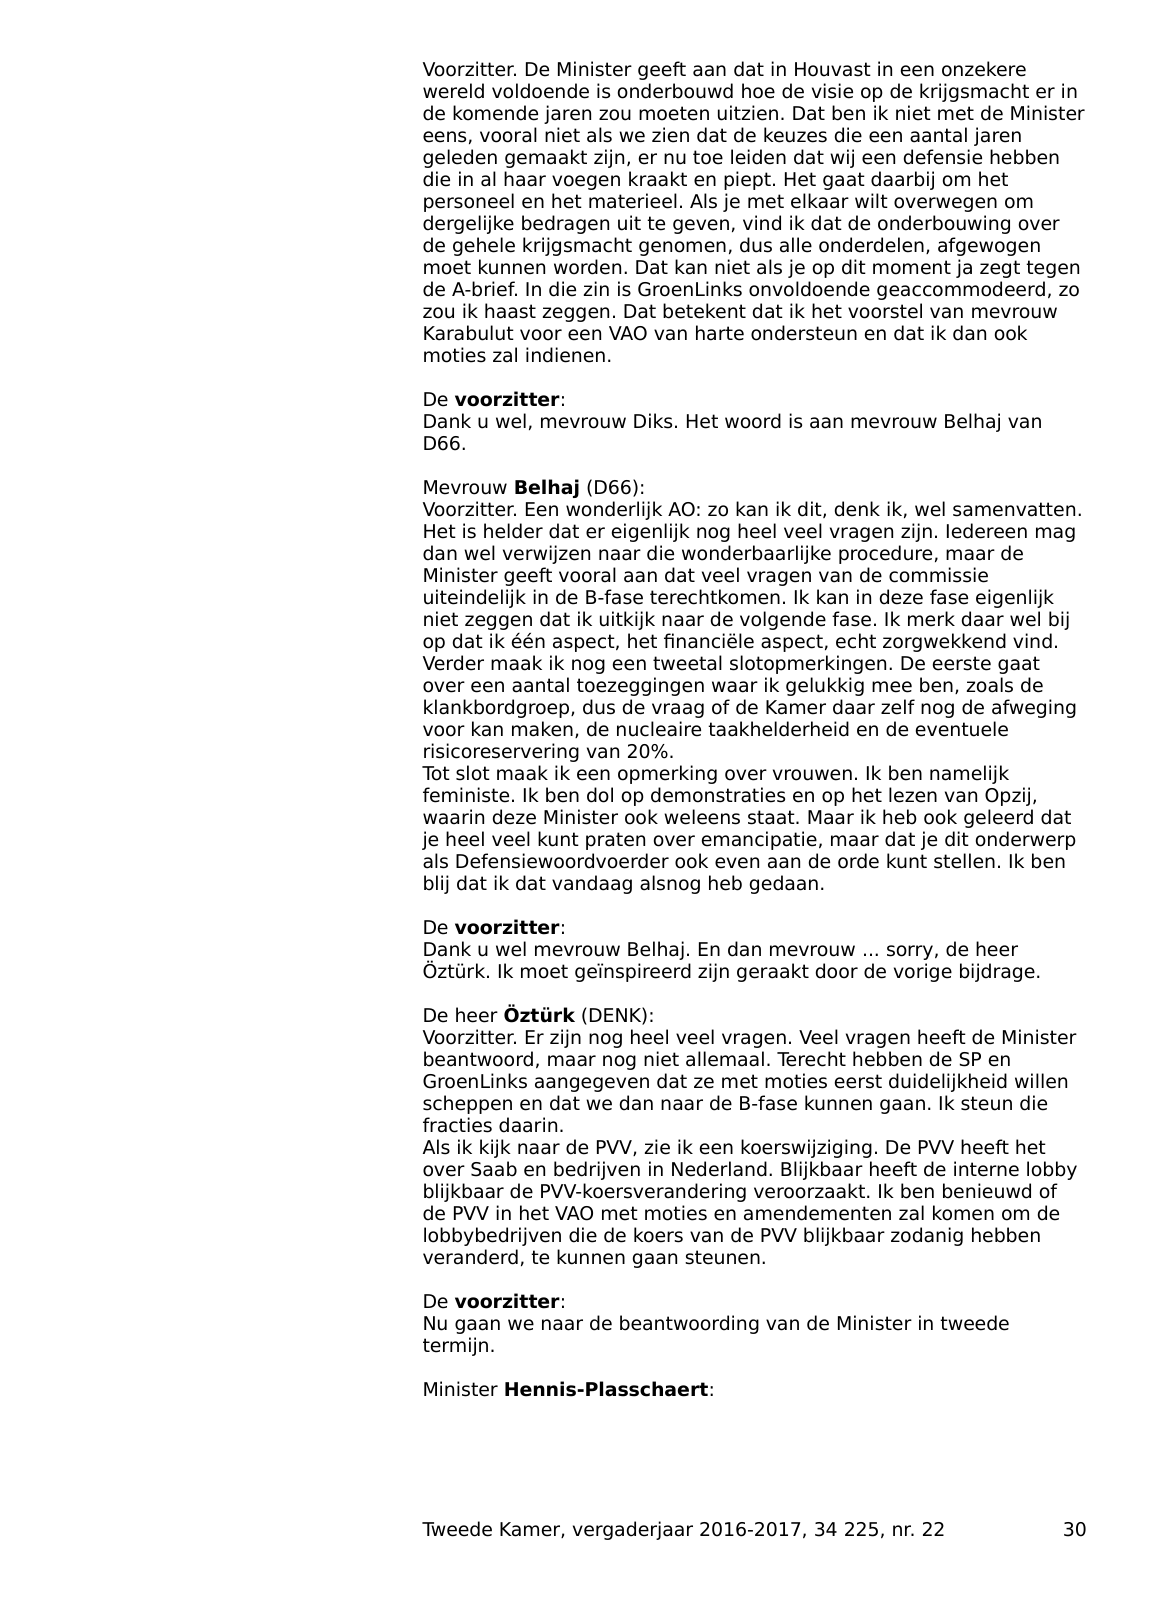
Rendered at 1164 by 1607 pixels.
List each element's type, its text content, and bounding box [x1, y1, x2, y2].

text Mevrouw Belhaj (D66): [422, 477, 1087, 499]
text Als ik kijk naar de PVV, zie ik een koerswijziging. De PVV heeft het over Saab en bedrijven in Nederland. Blijkbaar heeft de interne lobby blijkbaar de PVV-koersverandering veroorzaakt. Ik ben benieuwd of de PVV in het VAO met moties en amendementen zal komen om de lobbybedrijven die de koers van de PVV blijkbaar zodanig hebben veranderd, te kunnen gaan steunen. [422, 1137, 1087, 1269]
text Voorzitter. Er zijn nog heel veel vragen. Veel vragen heeft de Minister beantwoord, maar nog niet allemaal. Terecht hebben de SP en GroenLinks aangegeven dat ze met moties eerst duidelijkheid willen scheppen en dat we dan naar de B-fase kunnen gaan. Ik steun die fracties daarin. [422, 1027, 1087, 1137]
text Dank u wel, mevrouw Diks. Het woord is aan mevrouw Belhaj van D66. [422, 411, 1087, 455]
text Dank u wel mevrouw Belhaj. En dan mevrouw ... sorry, de heer Öztürk. Ik moet geïnspireerd zijn geraakt door de vorige bijdrage. [422, 939, 1087, 983]
text Voorzitter. De Minister geeft aan dat in Houvast in een onzekere wereld voldoende is onderbouwd hoe de visie op de krijgsmacht er in de komende jaren zou moeten uitzien. Dat ben ik niet met de Minister eens, vooral niet als we zien dat de keuzes die een aantal jaren geleden gemaakt zijn, er nu toe leiden dat wij een defensie hebben die in al haar voegen kraakt en piept. Het gaat daarbij om het personeel en het materieel. Als je met elkaar wilt overwegen om dergelijke bedragen uit te geven, vind ik dat de onderbouwing over de gehele krijgsmacht genomen, dus alle onderdelen, afgewogen moet kunnen worden. Dat kan niet als je op dit moment ja zegt tegen de A-brief. In die zin is GroenLinks onvoldoende geaccommodeerd, zo zou ik haast zeggen. Dat betekent dat ik het voorstel van mevrouw Karabulut voor een VAO van harte ondersteun en dat ik dan ook moties zal indienen. [422, 59, 1087, 367]
text De voorzitter: [422, 389, 1087, 411]
text De voorzitter: [422, 917, 1087, 939]
text Minister Hennis-Plasschaert: [422, 1379, 1087, 1401]
text Tot slot maak ik een opmerking over vrouwen. Ik ben namelijk feministe. Ik ben dol op demonstraties en op het lezen van Opzij, waarin deze Minister ook weleens staat. Maar ik heb ook geleerd dat je heel veel kunt praten over emancipatie, maar dat je dit onderwerp als Defensiewoordvoerder ook even aan de orde kunt stellen. Ik ben blij dat ik dat vandaag alsnog heb gedaan. [422, 763, 1087, 895]
text Nu gaan we naar de beantwoording van de Minister in tweede termijn. [422, 1313, 1087, 1357]
text Voorzitter. Een wonderlijk AO: zo kan ik dit, denk ik, wel samenvatten. Het is helder dat er eigenlijk nog heel veel vragen zijn. Iedereen mag dan wel verwijzen naar die wonderbaarlijke procedure, maar de Minister geeft vooral aan dat veel vragen van de commissie uiteindelijk in de B-fase terechtkomen. Ik kan in deze fase eigenlijk niet zeggen dat ik uitkijk naar de volgende fase. Ik merk daar wel bij op dat ik één aspect, het financiële aspect, echt zorgwekkend vind. [422, 499, 1087, 653]
text Verder maak ik nog een tweetal slotopmerkingen. De eerste gaat over een aantal toezeggingen waar ik gelukkig mee ben, zoals de klankbordgroep, dus de vraag of de Kamer daar zelf nog de afweging voor kan maken, de nucleaire taakhelderheid en de eventuele risicoreservering van 20%. [422, 653, 1087, 763]
text De voorzitter: [422, 1291, 1087, 1313]
text De heer Öztürk (DENK): [422, 1005, 1087, 1027]
